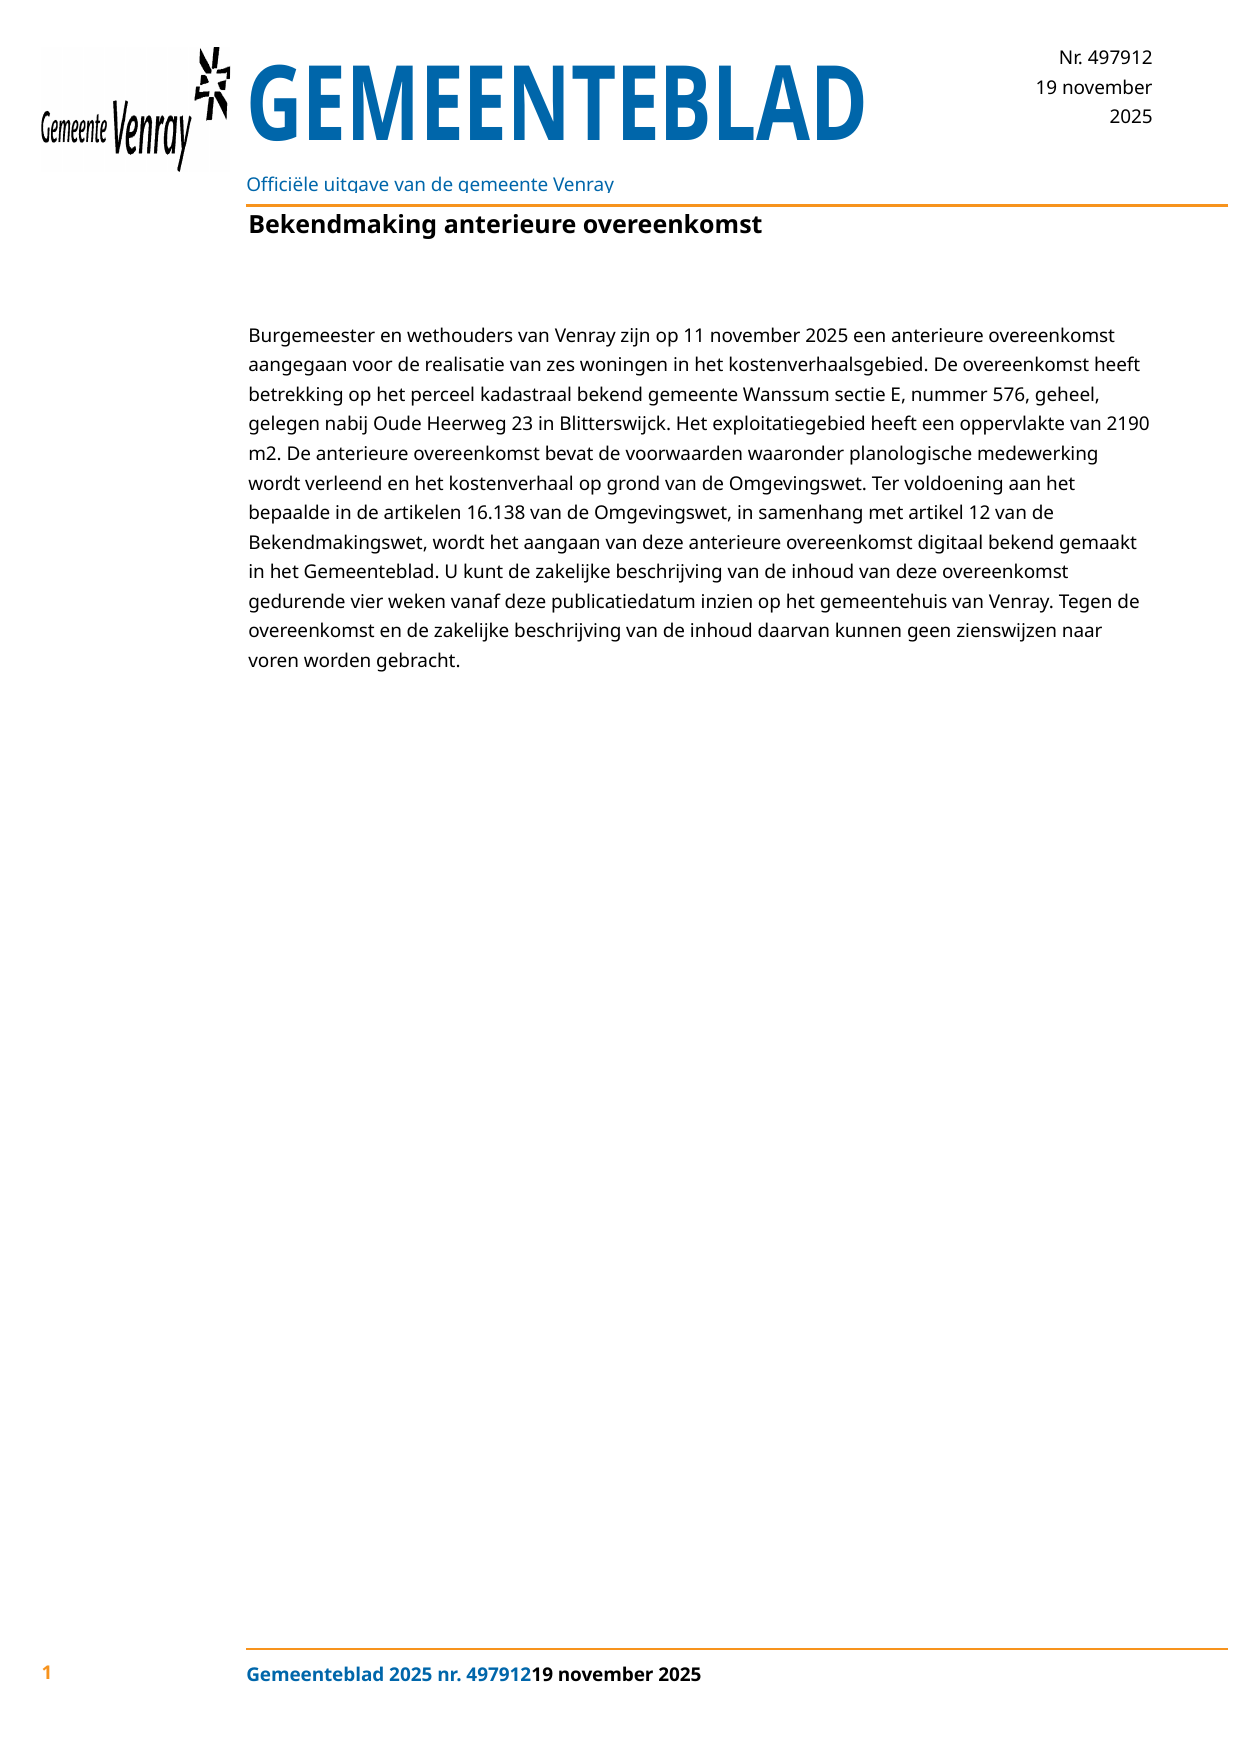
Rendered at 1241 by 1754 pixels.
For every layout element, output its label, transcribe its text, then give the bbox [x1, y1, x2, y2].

text Burgemeester en wethouders van Venray zijn op 11 november 2025 een anterieure overeenkomst aangegaan voor de realisatie van zes woningen in het kostenverhaalsgebied. De overeenkomst heeft betrekking op het perceel kadastraal bekend gemeente Wanssum sectie E, nummer 576, geheel, gelegen nabij Oude Heerweg 23 in Blitterswijck. Het exploitatiegebied heeft een oppervlakte van 2190 m2. De anterieure overeenkomst bevat de voorwaarden waaronder planologische medewerking wordt verleend en het kostenverhaal op grond van de Omgevingswet. Ter voldoening aan het bepaalde in de artikelen 16.138 van de Omgevingswet, in samenhang met artikel 12 van de Bekendmakingswet, wordt het aangaan van deze anterieure overeenkomst digitaal bekend gemaakt in het Gemeenteblad. U kunt de zakelijke beschrijving van de inhoud van deze overeenkomst gedurende vier weken vanaf deze publicatiedatum inzien op het gemeentehuis van Venray. Tegen de overeenkomst en de zakelijke beschrijving van de inhoud daarvan kunnen geen zienswijzen naar voren worden gebracht. [248, 322, 1152, 673]
text Bekendmaking anterieure overeenkomst [248, 207, 1152, 241]
picture [41, 47, 231, 172]
